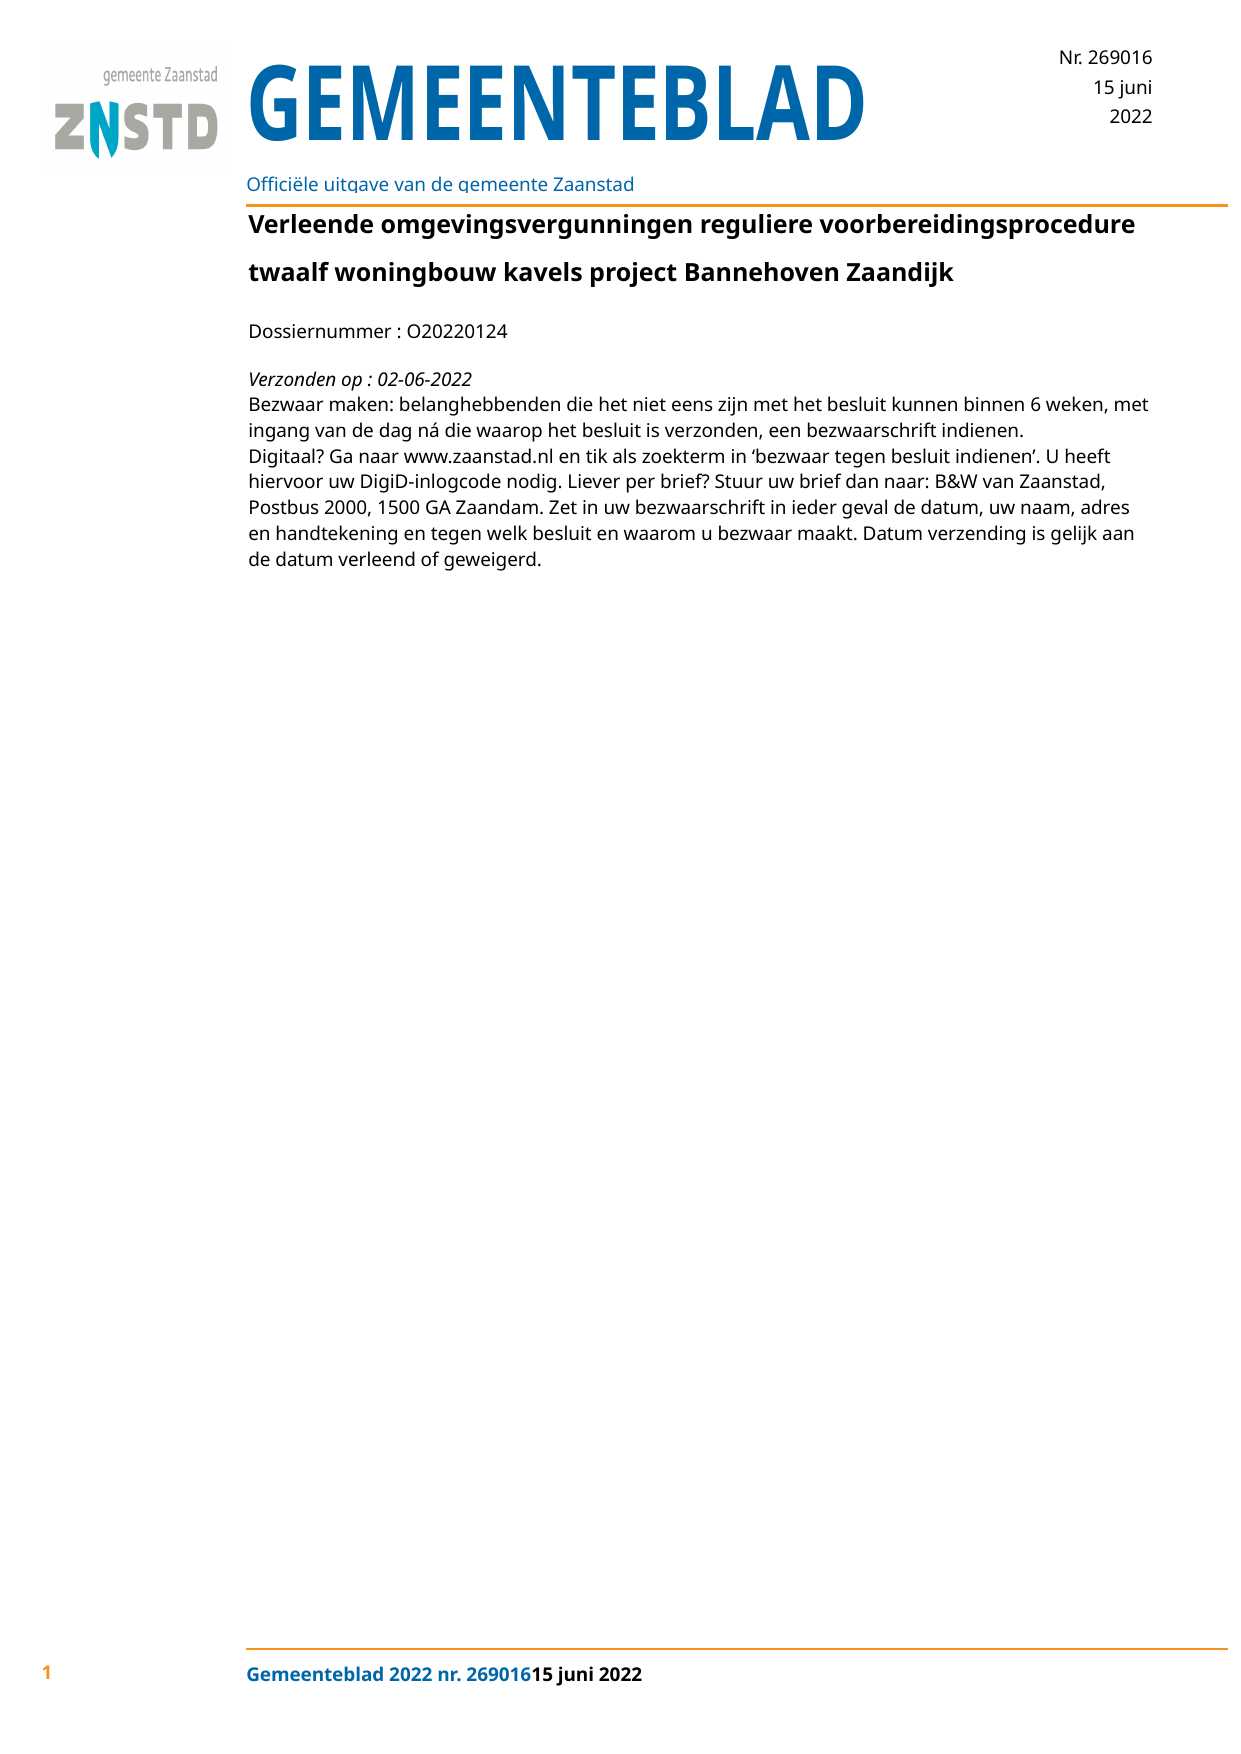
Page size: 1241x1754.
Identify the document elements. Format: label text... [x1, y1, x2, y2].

text Verzonden op : 02-06-2022 [248, 366, 1152, 391]
text Digitaal? Ga naar www.zaanstad.nl en tik als zoekterm in ‘bezwaar tegen besluit indienen’. U heeft hiervoor uw DigiD-inlogcode nodig. Liever per brief? Stuur uw brief dan naar: B&W van Zaanstad, Postbus 2000, 1500 GA Zaandam. Zet in uw bezwaarschrift in ieder geval de datum, uw naam, adres en handtekening en tegen welk besluit en waarom u bezwaar maakt. Datum verzending is gelijk aan de datum verleend of geweigerd. [248, 443, 1152, 572]
text Bezwaar maken: belanghebbenden die het niet eens zijn met het besluit kunnen binnen 6 weken, met ingang van de dag ná die waarop het besluit is verzonden, een bezwaarschrift indienen. [248, 391, 1152, 443]
picture [41, 47, 231, 172]
text Dossiernummer : O20220124 [248, 318, 1152, 344]
text Verleende omgevingsvergunningen reguliere voorbereidingsprocedure twaalf woningbouw kavels project Bannehoven Zaandijk [248, 207, 1152, 288]
